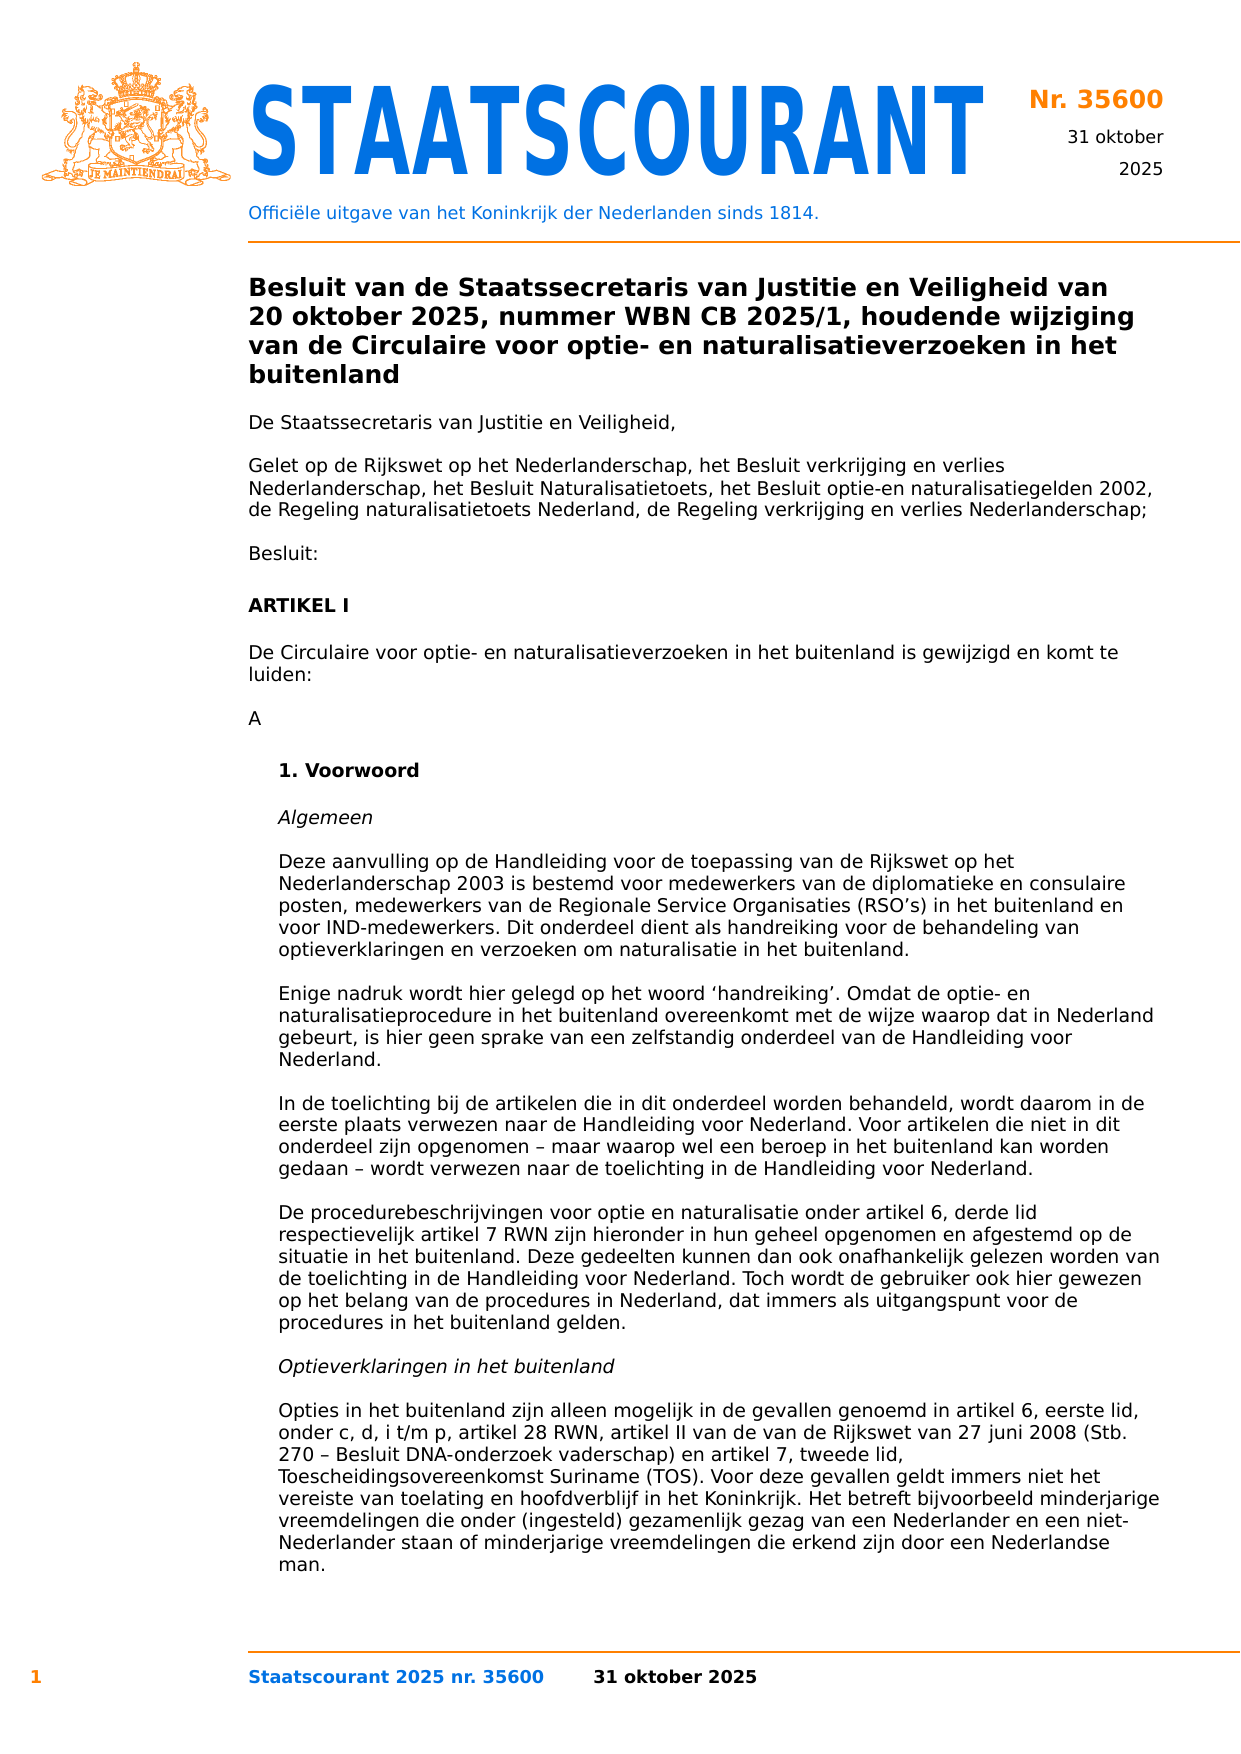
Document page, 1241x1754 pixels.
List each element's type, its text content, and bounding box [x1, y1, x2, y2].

table_cell 31 oktober [998, 121, 1240, 153]
subtitle ARTIKEL I [248, 595, 1163, 617]
picture [41, 62, 231, 186]
text In de toelichting bij de artikelen die in dit onderdeel worden behandeld, wordt daarom in de eerste plaats verwezen naar de Handleiding voor Nederland. Voor artikelen die niet in dit onderdeel zijn opgenomen – maar waarop wel een beroep in het buitenland kan worden gedaan – wordt verwezen naar de toelichting in de Handleiding voor Nederland. [278, 1092, 1163, 1180]
text Besluit: [248, 543, 1163, 565]
text Deze aanvulling op de Handleiding voor de toepassing van de Rijkswet op het Nederlanderschap 2003 is bestemd voor medewerkers van de diplomatieke en consulaire posten, medewerkers van de Regionale Service Organisaties (RSO’s) in het buitenland en voor IND-medewerkers. Dit onderdeel dient als handreiking voor de behandeling van optieverklaringen en verzoeken om naturalisatie in het buitenland. [278, 851, 1163, 961]
table_header STAATSCOURANT [248, 62, 998, 203]
table_cell 2025 [998, 153, 1240, 203]
subtitle 1. Voorwoord [278, 760, 1163, 782]
text Gelet op de Rijkswet op het Nederlanderschap, het Besluit verkrijging en verlies Nederlanderschap, het Besluit Naturalisatietoets, het Besluit optie-en naturalisatiegelden 2002, de Regeling naturalisatietoets Nederland, de Regeling verkrijging en verlies Nederlanderschap; [248, 455, 1163, 521]
table_header Nr. 35600 [998, 62, 1240, 121]
text Opties in het buitenland zijn alleen mogelijk in de gevallen genoemd in artikel 6, eerste lid, onder c, d, i t/m p, artikel 28 RWN, artikel II van de van de Rijkswet van 27 juni 2008 (Stb. 270 – Besluit DNA-onderzoek vaderschap) en artikel 7, tweede lid, Toescheidingsovereenkomst Suriname (TOS). Voor deze gevallen geldt immers niet het vereiste van toelating en hoofdverblijf in het Koninkrijk. Het betreft bijvoorbeeld minderjarige vreemdelingen die onder (ingesteld) gezamenlijk gezag van een Nederlander en een niet-Nederlander staan of minderjarige vreemdelingen die erkend zijn door een Nederlandse man. [278, 1400, 1163, 1576]
subtitle Optieverklaringen in het buitenland [278, 1356, 1163, 1378]
table_cell Officiële uitgave van het Koninkrijk der Nederlanden sinds 1814. [248, 203, 1240, 241]
subtitle Besluit van de Staatssecretaris van Justitie en Veiligheid van 20 oktober 2025, nummer WBN CB 2025/1, houdende wijziging van de Circulaire voor optie- en naturalisatieverzoeken in het buitenland [248, 273, 1163, 390]
table_header [25, 62, 248, 241]
text De procedurebeschrijvingen voor optie en naturalisatie onder artikel 6, derde lid respectievelijk artikel 7 RWN zijn hieronder in hun geheel opgenomen en afgestemd op de situatie in het buitenland. Deze gedeelten kunnen dan ook onafhankelijk gelezen worden van de toelichting in de Handleiding voor Nederland. Toch wordt de gebruiker ook hier gewezen op het belang van de procedures in Nederland, dat immers als uitgangspunt voor de procedures in het buitenland gelden. [278, 1202, 1163, 1334]
subtitle Algemeen [278, 807, 1163, 829]
text A [248, 708, 1163, 730]
text De Circulaire voor optie- en naturalisatieverzoeken in het buitenland is gewijzigd en komt te luiden: [248, 642, 1163, 686]
text Enige nadruk wordt hier gelegd op het woord ‘handreiking’. Omdat de optie- en naturalisatieprocedure in het buitenland overeenkomt met de wijze waarop dat in Nederland gebeurt, is hier geen sprake van een zelfstandig onderdeel van de Handleiding voor Nederland. [278, 983, 1163, 1071]
text De Staatssecretaris van Justitie en Veiligheid, [248, 412, 1163, 433]
